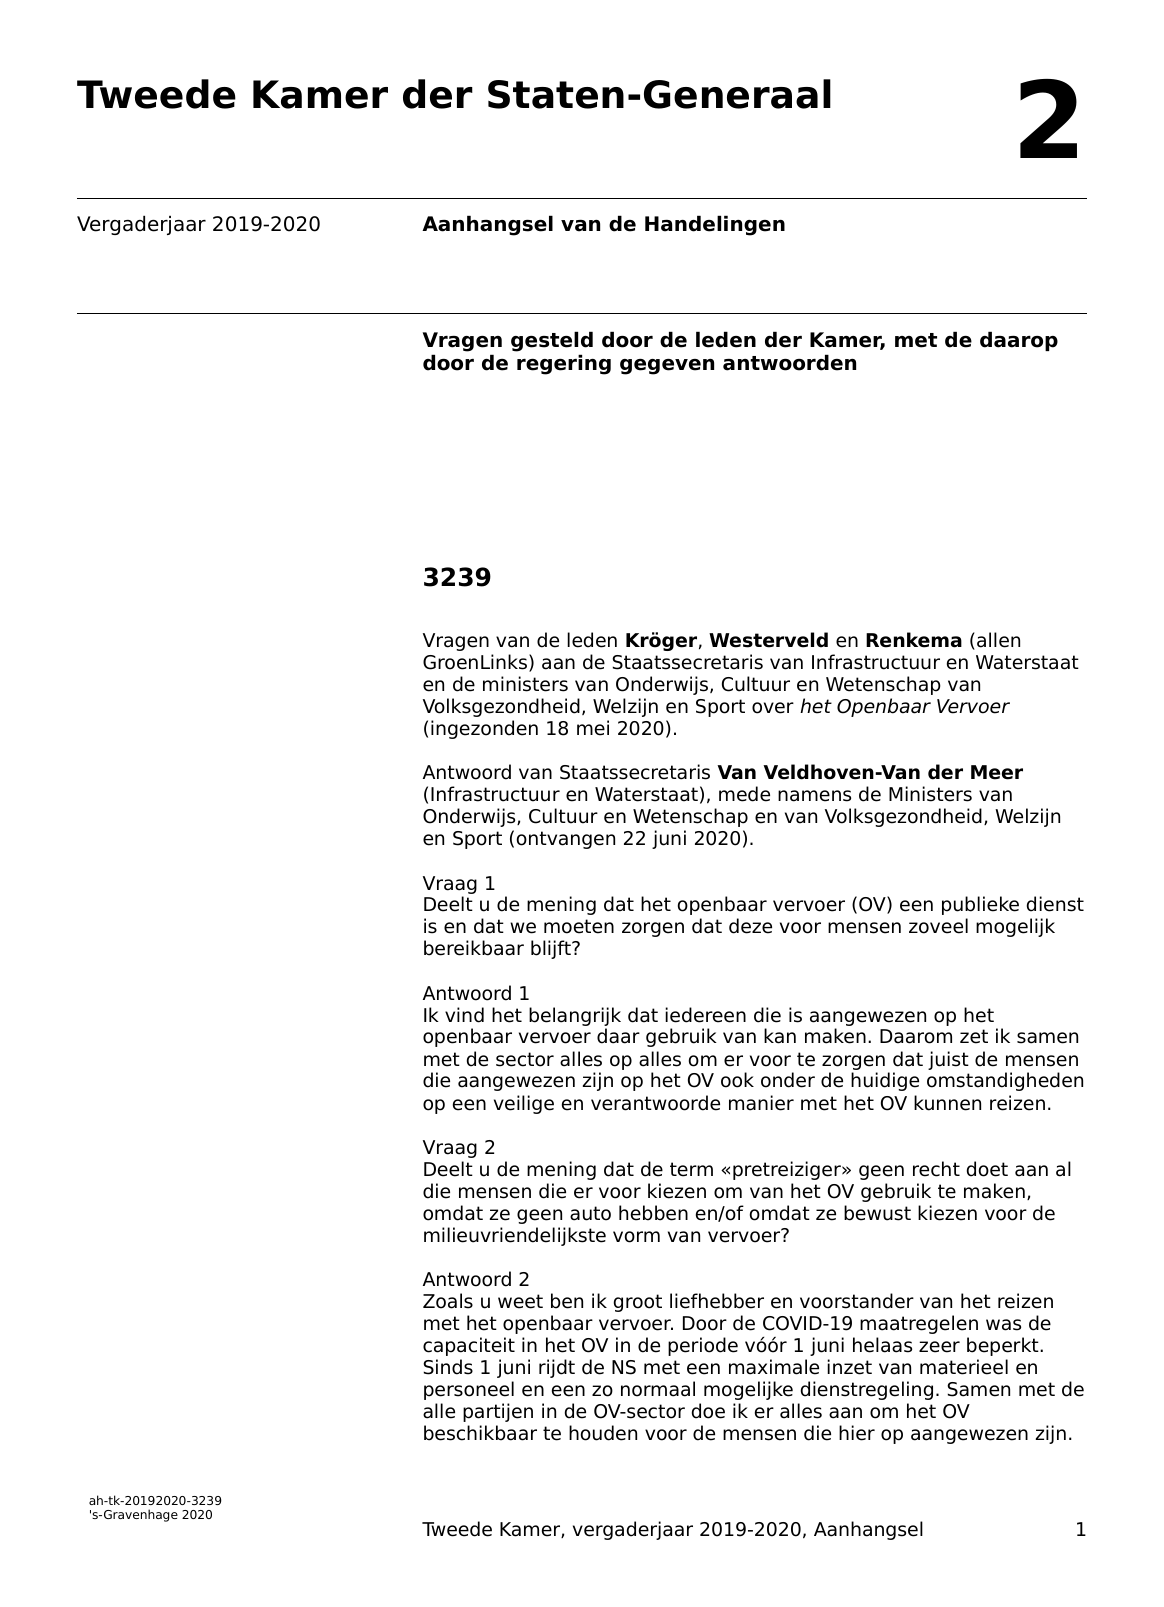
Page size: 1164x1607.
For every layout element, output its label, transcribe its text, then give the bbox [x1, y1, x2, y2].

text 3239 [422, 563, 1087, 592]
table_cell [77, 314, 422, 375]
table_header Tweede Kamer der Staten-Generaal [77, 59, 886, 198]
text Ik vind het belangrijk dat iedereen die is aangewezen op het openbaar vervoer daar gebruik van kan maken. Daarom zet ik samen met de sector alles op alles om er voor te zorgen dat juist de mensen die aangewezen zijn op het OV ook onder de huidige omstandigheden op een veilige en verantwoorde manier met het OV kunnen reizen. [422, 1004, 1087, 1114]
text ah-tk-20192020-3239 [88, 1494, 323, 1508]
text Vraag 2 [422, 1137, 1087, 1158]
text Antwoord van Staatssecretaris Van Veldhoven-Van der Meer (Infrastructuur en Waterstaat), mede namens de Ministers van Onderwijs, Cultuur en Wetenschap en van Volksgezondheid, Welzijn en Sport (ontvangen 22 juni 2020). [422, 762, 1087, 850]
table_cell Vragen gesteld door de leden der Kamer, met de daarop door de regering gegeven antwoorden [422, 314, 1087, 375]
text Zoals u weet ben ik groot liefhebber en voorstander van het reizen met het openbaar vervoer. Door de COVID-19 maatregelen was de capaciteit in het OV in de periode vóór 1 juni helaas zeer beperkt. Sinds 1 juni rijdt de NS met een maximale inzet van materieel en personeel en een zo normaal mogelijke dienstregeling. Samen met de alle partijen in de OV-sector doe ik er alles aan om het OV beschikbaar te houden voor de mensen die hier op aangewezen zijn. [422, 1291, 1087, 1444]
text Deelt u de mening dat het openbaar vervoer (OV) een publieke dienst is en dat we moeten zorgen dat deze voor mensen zoveel mogelijk bereikbaar blijft? [422, 894, 1087, 960]
text Antwoord 2 [422, 1269, 1087, 1291]
text 's-Gravenhage 2020 [88, 1508, 323, 1522]
table_cell Vergaderjaar 2019-2020 [77, 199, 422, 313]
text Deelt u de mening dat de term «pretreiziger» geen recht doet aan al die mensen die er voor kiezen om van het OV gebruik te maken, omdat ze geen auto hebben en/of omdat ze bewust kiezen voor de milieuvriendelijkste vorm van vervoer? [422, 1158, 1087, 1246]
table_header 2 [886, 59, 1087, 198]
text Vraag 1 [422, 872, 1087, 894]
table_cell Aanhangsel van de Handelingen [422, 199, 1087, 313]
text Vragen van de leden Kröger, Westerveld en Renkema (allen GroenLinks) aan de Staatssecretaris van Infrastructuur en Waterstaat en de ministers van Onderwijs, Cultuur en Wetenschap van Volksgezondheid, Welzijn en Sport over het Openbaar Vervoer (ingezonden 18 mei 2020). [422, 630, 1087, 740]
text Antwoord 1 [422, 982, 1087, 1004]
